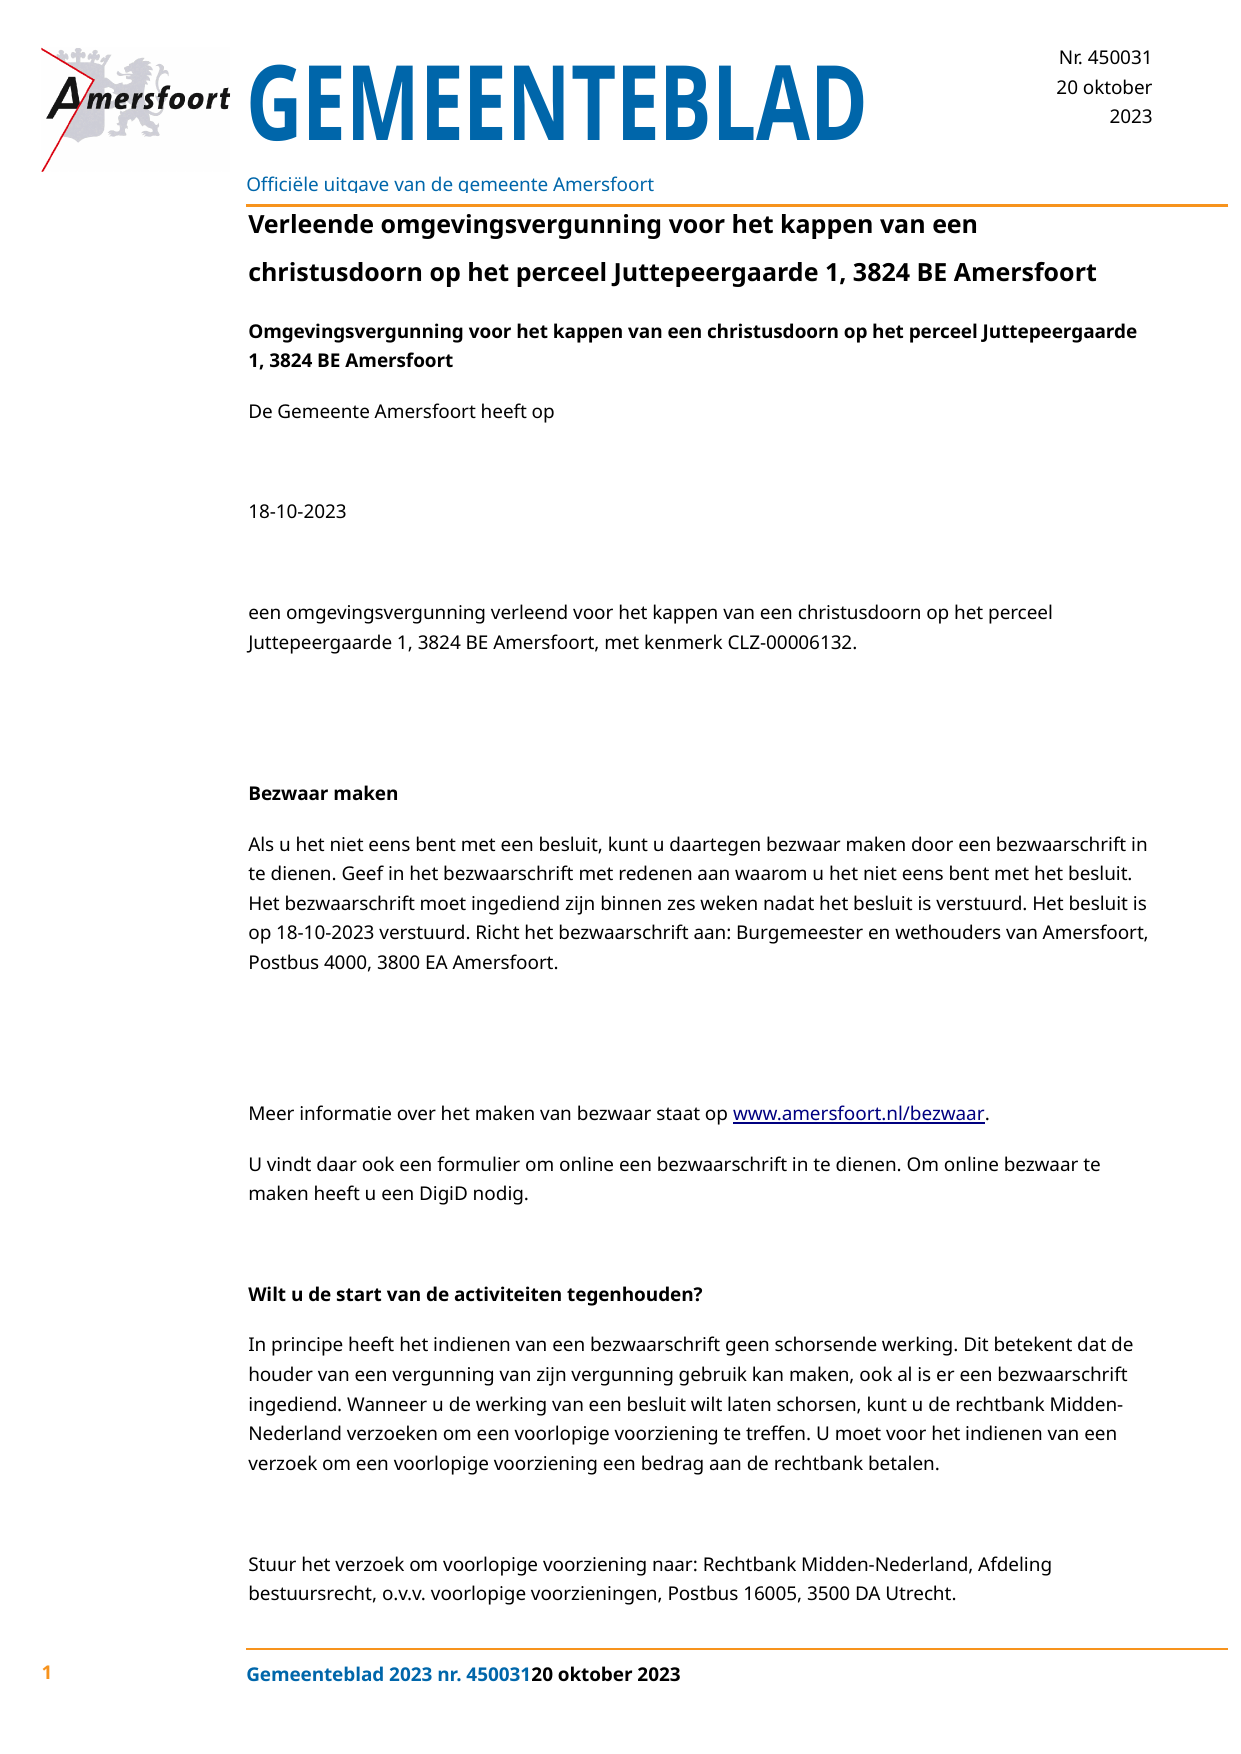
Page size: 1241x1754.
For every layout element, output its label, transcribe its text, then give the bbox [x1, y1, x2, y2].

text De Gemeente Amersfoort heeft op [248, 398, 1152, 424]
text Stuur het verzoek om voorlopige voorziening naar: Rechtbank Midden-Nederland, Afdeling bestuursrecht, o.v.v. voorlopige voorzieningen, Postbus 16005, 3500 DA Utrecht. [248, 1551, 1152, 1606]
picture [41, 47, 231, 172]
text een omgevingsvergunning verleend voor het kappen van een christusdoorn op het perceel Juttepeergaarde 1, 3824 BE Amersfoort, met kenmerk CLZ-00006132. [248, 599, 1152, 655]
text Omgevingsvergunning voor het kappen van een christusdoorn op het perceel Juttepeergaarde 1, 3824 BE Amersfoort [248, 318, 1152, 373]
text U vindt daar ook een formulier om online een bezwaarschrift in te dienen. Om online bezwaar te maken heeft u een DigiD nodig. [248, 1151, 1152, 1206]
text Als u het niet eens bent met een besluit, kunt u daartegen bezwaar maken door een bezwaarschrift in te dienen. Geef in het bezwaarschrift met redenen aan waarom u het niet eens bent met het besluit. Het bezwaarschrift moet ingediend zijn binnen zes weken nadat het besluit is verstuurd. Het besluit is op 18-10-2023 verstuurd. Richt het bezwaarschrift aan: Burgemeester en wethouders van Amersfoort, Postbus 4000, 3800 EA Amersfoort. [248, 831, 1152, 975]
text Bezwaar maken [248, 780, 1152, 806]
text In principe heeft het indienen van een bezwaarschrift geen schorsende werking. Dit betekent dat de houder van een vergunning van zijn vergunning gebruik kan maken, ook al is er een bezwaarschrift ingediend. Wanneer u de werking van een besluit wilt laten schorsen, kunt u de rechtbank Midden-Nederland verzoeken om een voorlopige voorziening te treffen. U moet voor het indienen van een verzoek om een voorlopige voorziening een bedrag aan de rechtbank betalen. [248, 1332, 1152, 1476]
text Verleende omgevingsvergunning voor het kappen van een christusdoorn op het perceel Juttepeergaarde 1, 3824 BE Amersfoort [248, 207, 1152, 288]
text Meer informatie over het maken van bezwaar staat op www.amersfoort.nl/bezwaar. [248, 1100, 1152, 1126]
text 18-10-2023 [248, 499, 1152, 524]
text Wilt u de start van de activiteiten tegenhouden? [248, 1281, 1152, 1307]
